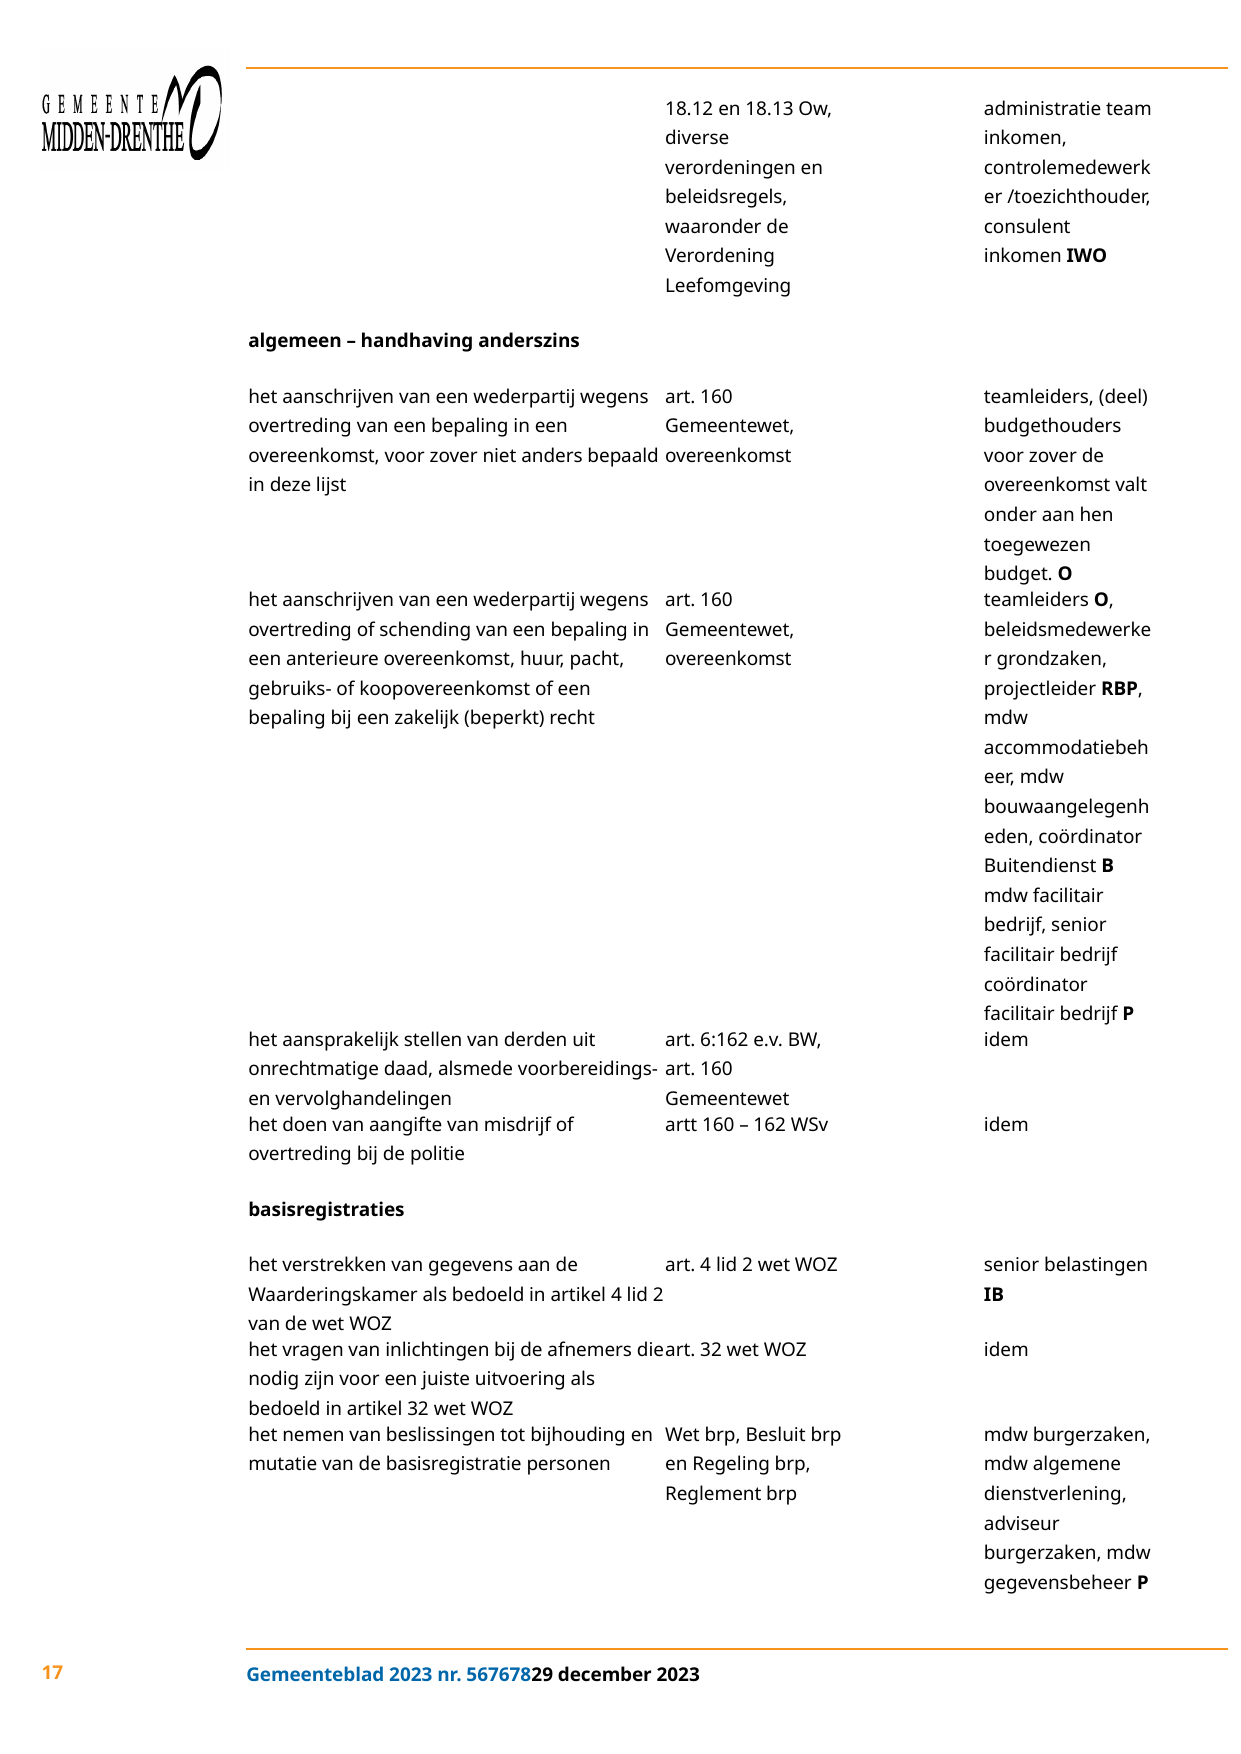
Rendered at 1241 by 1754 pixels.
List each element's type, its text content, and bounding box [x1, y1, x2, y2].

picture [41, 47, 231, 172]
table_cell idem [984, 1111, 1152, 1166]
table_cell teamleiders, (deel) budgethouders voor zover de overeenkomst valt onder aan hen toegewezen budget. O [984, 383, 1152, 586]
table_cell mdw burgerzaken, mdw algemene dienstverlening, adviseur burgerzaken, mdw gegevensbeheer P [984, 1421, 1152, 1594]
table_cell [850, 586, 984, 1026]
table_cell [248, 95, 665, 298]
table_cell het aanschrijven van een wederpartij wegens overtreding van een bepaling in een overeenkomst, voor zover niet anders bepaald in deze lijst [248, 383, 665, 586]
table_cell basisregistraties [248, 1166, 1152, 1251]
table_cell art. 4 lid 2 wet WOZ [665, 1251, 850, 1336]
table_cell art. 32 wet WOZ [665, 1336, 850, 1421]
table_cell [850, 1026, 984, 1111]
table_cell het aanschrijven van een wederpartij wegens overtreding of schending van een bepaling in een anterieure overeenkomst, huur, pacht, gebruiks- of koopovereenkomst of een bepaling bij een zakelijk (beperkt) recht [248, 586, 665, 1026]
table_cell art. 160 Gemeentewet, overeenkomst [665, 586, 850, 1026]
table_cell administratie team inkomen, controlemedewerker /toezichthouder, consulent inkomen IWO [984, 95, 1152, 298]
table_cell het vragen van inlichtingen bij de afnemers die nodig zijn voor een juiste uitvoering als bedoeld in artikel 32 wet WOZ [248, 1336, 665, 1421]
table_cell idem [984, 1336, 1152, 1421]
table_cell [850, 95, 984, 298]
table_cell [850, 1336, 984, 1421]
table_cell [850, 1251, 984, 1336]
table_cell [850, 1421, 984, 1594]
table_cell algemeen – handhaving anderszins [248, 298, 1152, 383]
table_cell het doen van aangifte van misdrijf of overtreding bij de politie [248, 1111, 665, 1166]
table_cell [850, 383, 984, 586]
table_cell art. 160 Gemeentewet, overeenkomst [665, 383, 850, 586]
table_cell artt 160 – 162 WSv [665, 1111, 850, 1166]
table_cell idem [984, 1026, 1152, 1111]
table_cell 18.12 en 18.13 Ow, diverse verordeningen en beleidsregels, waaronder de Verordening Leefomgeving [665, 95, 850, 298]
table_cell Wet brp, Besluit brp en Regeling brp, Reglement brp [665, 1421, 850, 1594]
table_cell art. 6:162 e.v. BW, art. 160 Gemeentewet [665, 1026, 850, 1111]
table_cell senior belastingen IB [984, 1251, 1152, 1336]
table_cell teamleiders O, beleidsmedewerker grondzaken, projectleider RBP, mdw accommodatiebeheer, mdw bouwaangelegenheden, coördinator Buitendienst B mdw facilitair bedrijf, senior facilitair bedrijf coördinator facilitair bedrijf P [984, 586, 1152, 1026]
table_cell het nemen van beslissingen tot bijhouding en mutatie van de basisregistratie personen [248, 1421, 665, 1594]
table_cell [850, 1111, 984, 1166]
table_cell het verstrekken van gegevens aan de Waarderingskamer als bedoeld in artikel 4 lid 2 van de wet WOZ [248, 1251, 665, 1336]
table_cell het aansprakelijk stellen van derden uit onrechtmatige daad, alsmede voorbereidings- en vervolghandelingen [248, 1026, 665, 1111]
